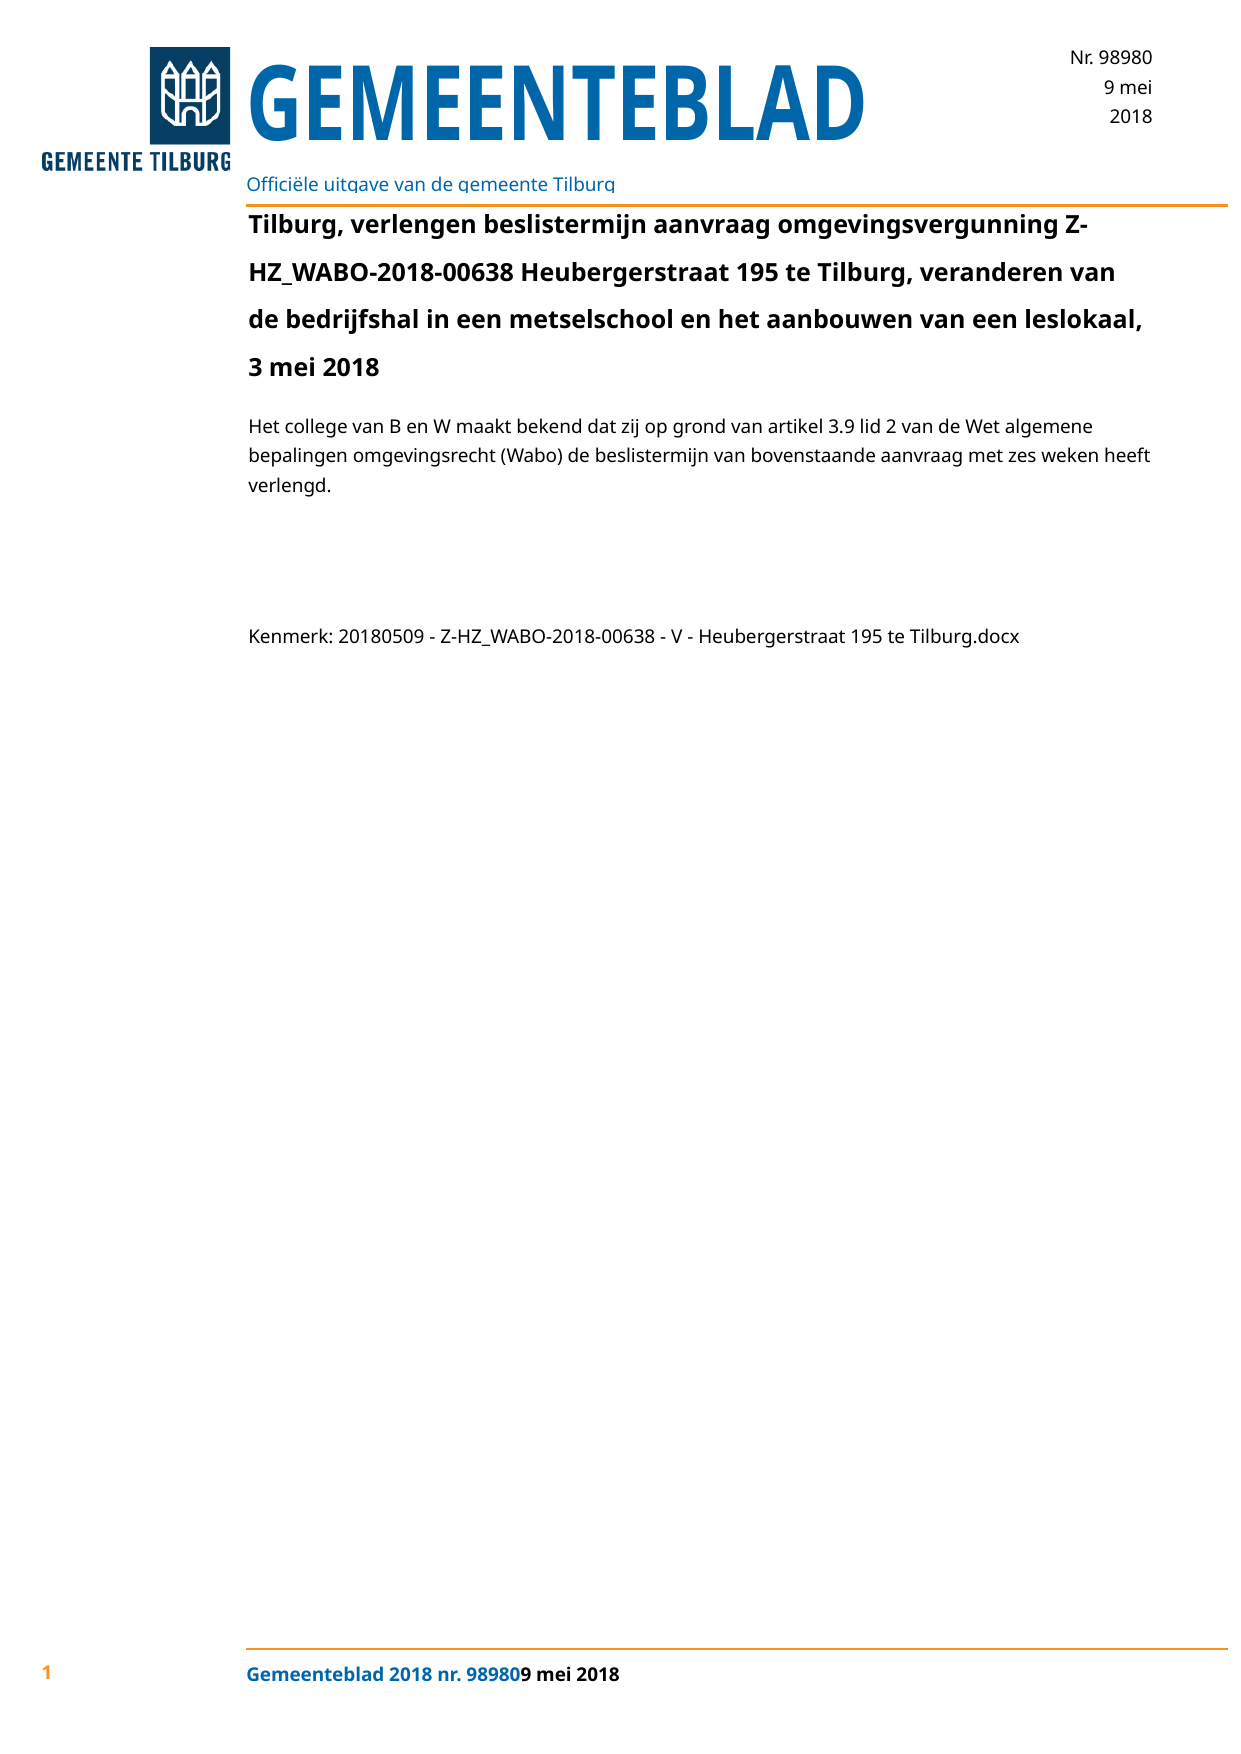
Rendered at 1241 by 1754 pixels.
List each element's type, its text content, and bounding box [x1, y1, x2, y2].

text Het college van B en W maakt bekend dat zij op grond van artikel 3.9 lid 2 van de Wet algemene bepalingen omgevingsrecht (Wabo) de beslistermijn van bovenstaande aanvraag met zes weken heeft verlengd. [248, 413, 1152, 498]
text Tilburg, verlengen beslistermijn aanvraag omgevingsvergunning Z-HZ_WABO-2018-00638 Heubergerstraat 195 te Tilburg, veranderen van de bedrijfshal in een metselschool en het aanbouwen van een leslokaal, 3 mei 2018 [248, 207, 1152, 384]
text Kenmerk: 20180509 - Z-HZ_WABO-2018-00638 - V - Heubergerstraat 195 te Tilburg.docx [248, 623, 1152, 649]
picture [41, 47, 231, 172]
